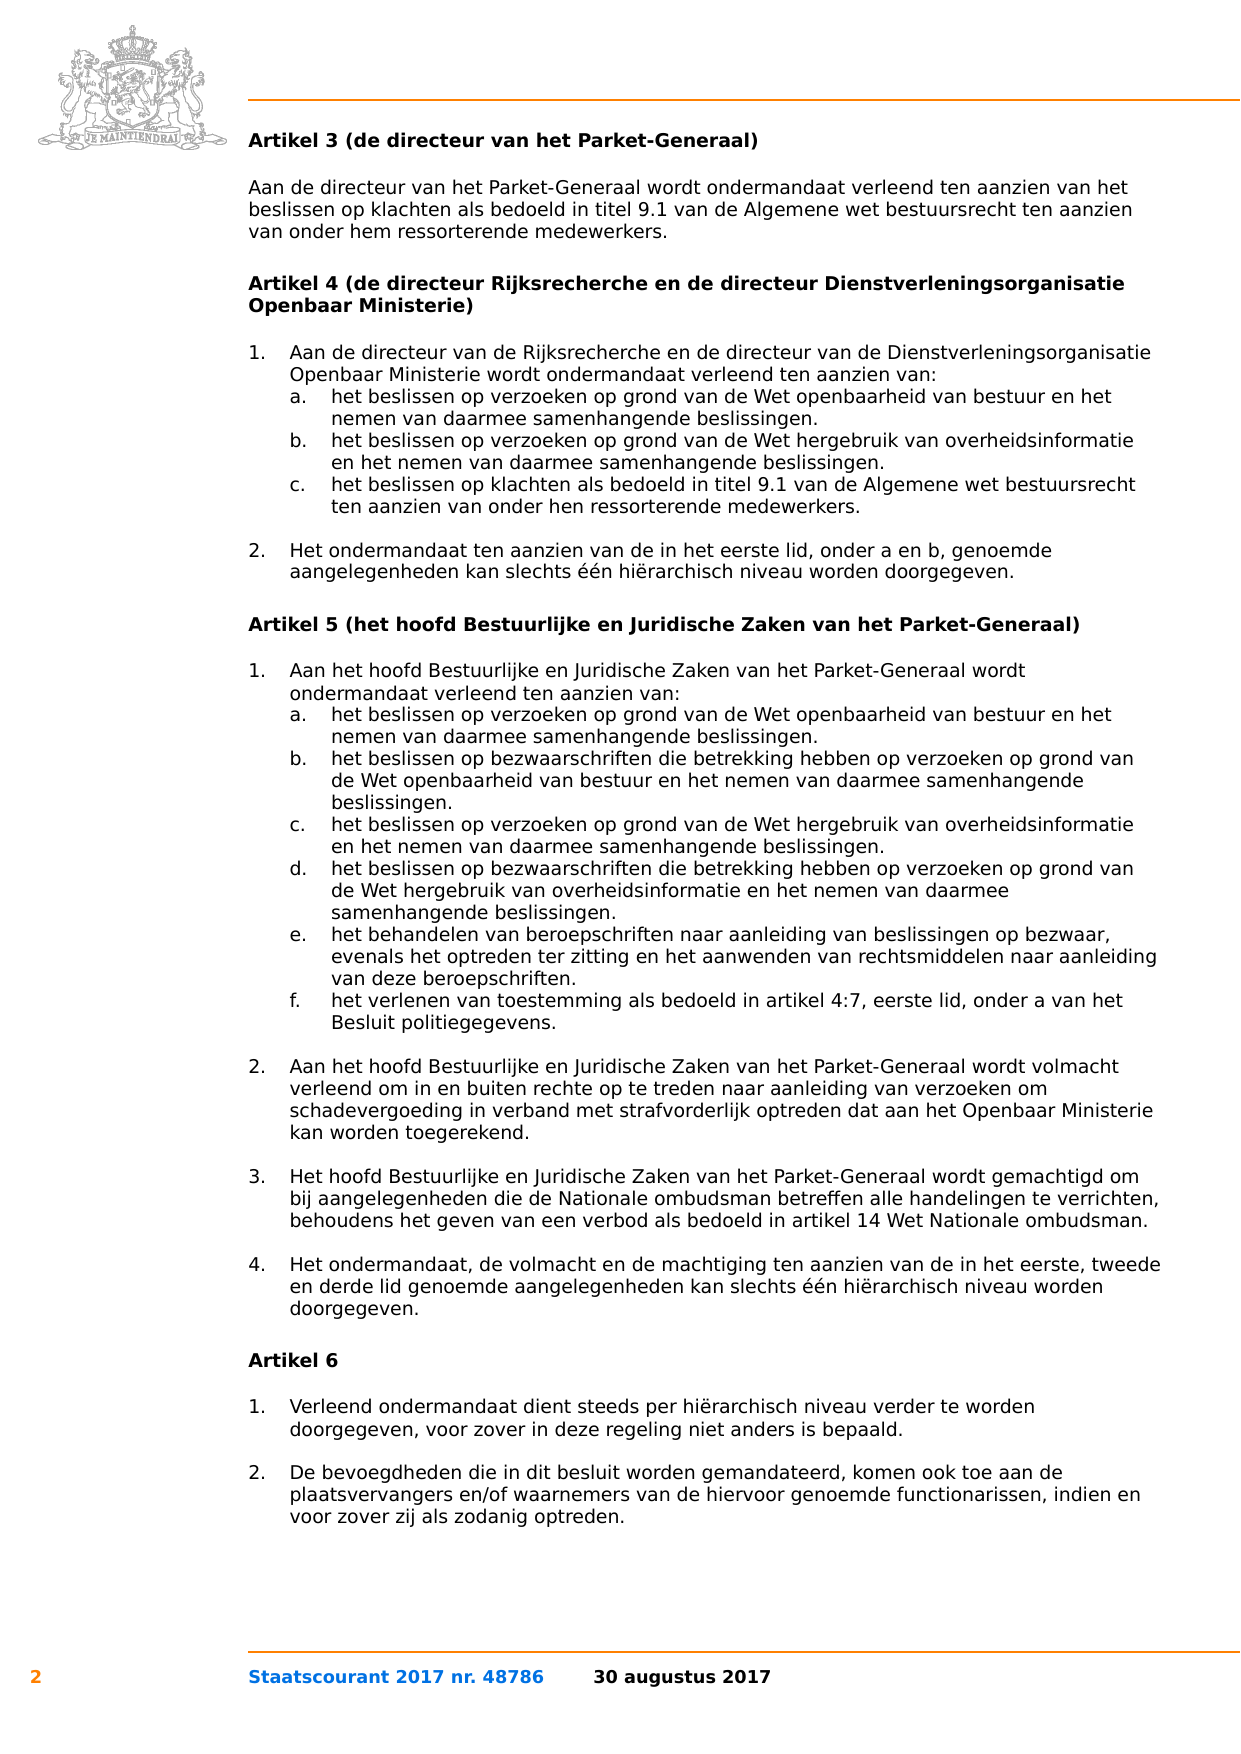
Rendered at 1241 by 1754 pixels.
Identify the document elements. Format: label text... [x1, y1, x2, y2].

text 3. Het hoofd Bestuurlijke en Juridische Zaken van het Parket-Generaal wordt gemachtigd om bij aangelegenheden die de Nationale ombudsman betreffen alle handelingen te verrichten, behoudens het geven van een verbod als bedoeld in artikel 14 Wet Nationale ombudsman. [248, 1166, 1163, 1232]
text d. het beslissen op bezwaarschriften die betrekking hebben op verzoeken op grond van de Wet hergebruik van overheidsinformatie en het nemen van daarmee samenhangende beslissingen. [289, 858, 1163, 924]
subtitle Artikel 5 (het hoofd Bestuurlijke en Juridische Zaken van het Parket-Generaal) [248, 613, 1163, 635]
subtitle Artikel 6 [248, 1349, 1163, 1371]
text 1. Aan de directeur van de Rijksrecherche en de directeur van de Dienstverleningsorganisatie Openbaar Ministerie wordt ondermandaat verleend ten aanzien van: [248, 342, 1163, 386]
text 2. De bevoegdheden die in dit besluit worden gemandateerd, komen ook toe aan de plaatsvervangers en/of waarnemers van de hiervoor genoemde functionarissen, indien en voor zover zij als zodanig optreden. [248, 1462, 1163, 1528]
text 4. Het ondermandaat, de volmacht en de machtiging ten aanzien van de in het eerste, tweede en derde lid genoemde aangelegenheden kan slechts één hiërarchisch niveau worden doorgegeven. [248, 1253, 1163, 1319]
text a. het beslissen op verzoeken op grond van de Wet openbaarheid van bestuur en het nemen van daarmee samenhangende beslissingen. [289, 386, 1163, 430]
text f. het verlenen van toestemming als bedoeld in artikel 4:7, eerste lid, onder a van het Besluit politiegegevens. [289, 990, 1163, 1034]
subtitle Artikel 4 (de directeur Rijksrecherche en de directeur Dienstverleningsorganisatie Openbaar Ministerie) [248, 273, 1163, 317]
picture [38, 25, 227, 150]
text b. het beslissen op bezwaarschriften die betrekking hebben op verzoeken op grond van de Wet openbaarheid van bestuur en het nemen van daarmee samenhangende beslissingen. [289, 748, 1163, 814]
text b. het beslissen op verzoeken op grond van de Wet hergebruik van overheidsinformatie en het nemen van daarmee samenhangende beslissingen. [289, 430, 1163, 474]
text c. het beslissen op verzoeken op grond van de Wet hergebruik van overheidsinformatie en het nemen van daarmee samenhangende beslissingen. [289, 814, 1163, 858]
text a. het beslissen op verzoeken op grond van de Wet openbaarheid van bestuur en het nemen van daarmee samenhangende beslissingen. [289, 704, 1163, 748]
text 1. Aan het hoofd Bestuurlijke en Juridische Zaken van het Parket-Generaal wordt ondermandaat verleend ten aanzien van: [248, 660, 1163, 704]
text 1. Verleend ondermandaat dient steeds per hiërarchisch niveau verder te worden doorgegeven, voor zover in deze regeling niet anders is bepaald. [248, 1396, 1163, 1440]
text 2. Aan het hoofd Bestuurlijke en Juridische Zaken van het Parket-Generaal wordt volmacht verleend om in en buiten rechte op te treden naar aanleiding van verzoeken om schadevergoeding in verband met strafvorderlijk optreden dat aan het Openbaar Ministerie kan worden toegerekend. [248, 1056, 1163, 1144]
subtitle Artikel 3 (de directeur van het Parket-Generaal) [248, 130, 1163, 152]
text Aan de directeur van het Parket-Generaal wordt ondermandaat verleend ten aanzien van het beslissen op klachten als bedoeld in titel 9.1 van de Algemene wet bestuursrecht ten aanzien van onder hem ressorterende medewerkers. [248, 177, 1163, 243]
text 2. Het ondermandaat ten aanzien van de in het eerste lid, onder a en b, genoemde aangelegenheden kan slechts één hiërarchisch niveau worden doorgegeven. [248, 539, 1163, 583]
text e. het behandelen van beroepschriften naar aanleiding van beslissingen op bezwaar, evenals het optreden ter zitting en het aanwenden van rechtsmiddelen naar aanleiding van deze beroepschriften. [289, 924, 1163, 990]
text c. het beslissen op klachten als bedoeld in titel 9.1 van de Algemene wet bestuursrecht ten aanzien van onder hen ressorterende medewerkers. [289, 474, 1163, 518]
